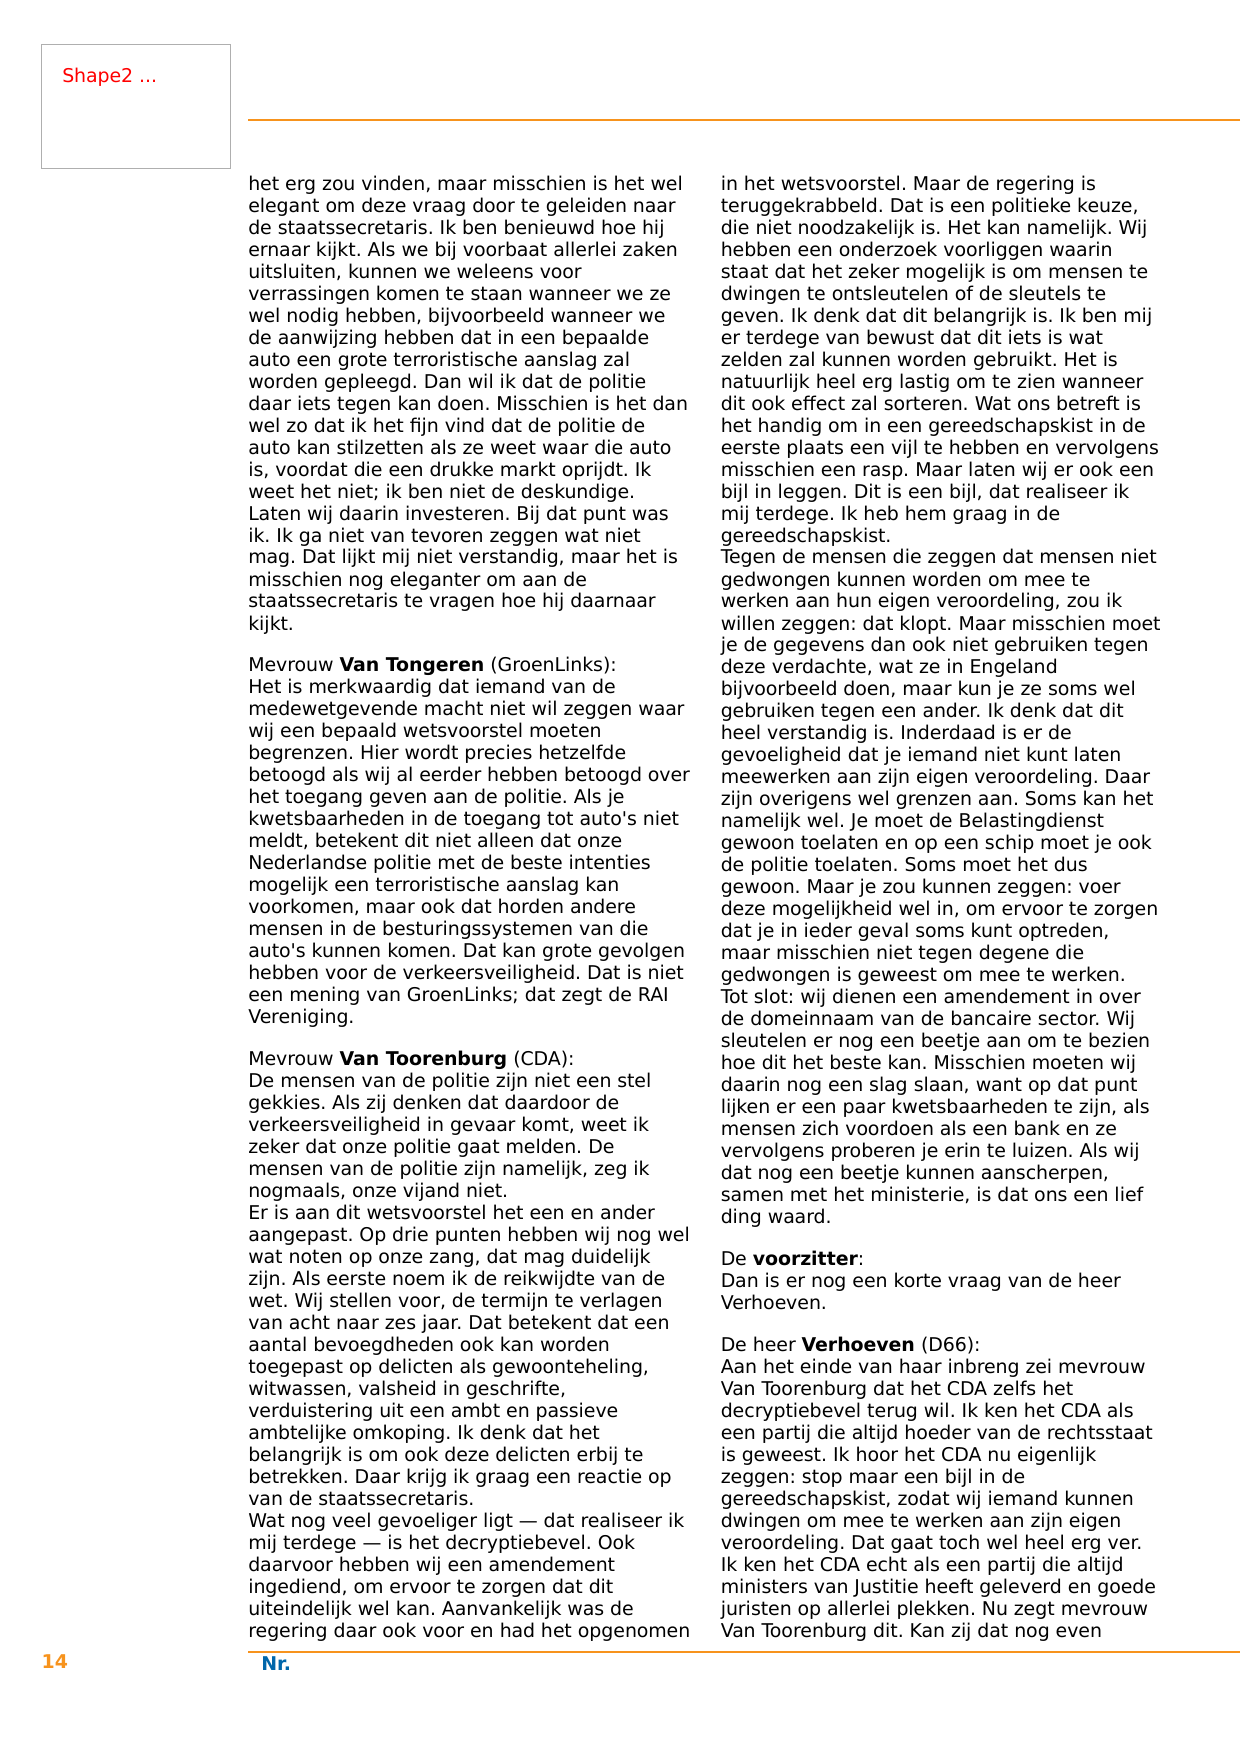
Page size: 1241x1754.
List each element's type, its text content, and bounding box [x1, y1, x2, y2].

text Wat nog veel gevoeliger ligt — dat realiseer ik mij terdege — is het decryptiebevel. Ook daarvoor hebben wij een amendement ingediend, om ervoor te zorgen dat dit uiteindelijk wel kan. Aanvankelijk was de regering daar ook voor en had het opgenomen [248, 1509, 691, 1641]
text De voorzitter: [721, 1248, 1163, 1270]
text Tot slot: wij dienen een amendement in over de domeinnaam van de bancaire sector. Wij sleutelen er nog een beetje aan om te bezien hoe dit het beste kan. Misschien moeten wij daarin nog een slag slaan, want op dat punt lijken er een paar kwetsbaarheden te zijn, als mensen zich voordoen als een bank en ze vervolgens proberen je erin te luizen. Als wij dat nog een beetje kunnen aanscherpen, samen met het ministerie, is dat ons een lief ding waard. [721, 986, 1163, 1228]
text Aan het einde van haar inbreng zei mevrouw Van Toorenburg dat het CDA zelfs het decryptiebevel terug wil. Ik ken het CDA als een partij die altijd hoeder van de rechtsstaat is geweest. Ik hoor het CDA nu eigenlijk zeggen: stop maar een bijl in de gereedschapskist, zodat wij iemand kunnen dwingen om mee te werken aan zijn eigen veroordeling. Dat gaat toch wel heel erg ver. Ik ken het CDA echt als een partij die altijd ministers van Justitie heeft geleverd en goede juristen op allerlei plekken. Nu zegt mevrouw Van Toorenburg dit. Kan zij dat nog even [721, 1356, 1163, 1641]
text het erg zou vinden, maar misschien is het wel elegant om deze vraag door te geleiden naar de staatssecretaris. Ik ben benieuwd hoe hij ernaar kijkt. Als we bij voorbaat allerlei zaken uitsluiten, kunnen we weleens voor verrassingen komen te staan wanneer we ze wel nodig hebben, bijvoorbeeld wanneer we de aanwijzing hebben dat in een bepaalde auto een grote terroristische aanslag zal worden gepleegd. Dan wil ik dat de politie daar iets tegen kan doen. Misschien is het dan wel zo dat ik het fijn vind dat de politie de auto kan stilzetten als ze weet waar die auto is, voordat die een drukke markt oprijdt. Ik weet het niet; ik ben niet de deskundige. Laten wij daarin investeren. Bij dat punt was ik. Ik ga niet van tevoren zeggen wat niet mag. Dat lijkt mij niet verstandig, maar het is misschien nog eleganter om aan de staatssecretaris te vragen hoe hij daarnaar kijkt. [248, 173, 691, 634]
text Tegen de mensen die zeggen dat mensen niet gedwongen kunnen worden om mee te werken aan hun eigen veroordeling, zou ik willen zeggen: dat klopt. Maar misschien moet je de gegevens dan ook niet gebruiken tegen deze verdachte, wat ze in Engeland bijvoorbeeld doen, maar kun je ze soms wel gebruiken tegen een ander. Ik denk dat dit heel verstandig is. Inderdaad is er de gevoeligheid dat je iemand niet kunt laten meewerken aan zijn eigen veroordeling. Daar zijn overigens wel grenzen aan. Soms kan het namelijk wel. Je moet de Belastingdienst gewoon toelaten en op een schip moet je ook de politie toelaten. Soms moet het dus gewoon. Maar je zou kunnen zeggen: voer deze mogelijkheid wel in, om ervoor te zorgen dat je in ieder geval soms kunt optreden, maar misschien niet tegen degene die gedwongen is geweest om mee te werken. [721, 546, 1163, 986]
text Er is aan dit wetsvoorstel het een en ander aangepast. Op drie punten hebben wij nog wel wat noten op onze zang, dat mag duidelijk zijn. Als eerste noem ik de reikwijdte van de wet. Wij stellen voor, de termijn te verlagen van acht naar zes jaar. Dat betekent dat een aantal bevoegdheden ook kan worden toegepast op delicten als gewoonteheling, witwassen, valsheid in geschrifte, verduistering uit een ambt en passieve ambtelijke omkoping. Ik denk dat het belangrijk is om ook deze delicten erbij te betrekken. Daar krijg ik graag een reactie op van de staatssecretaris. [248, 1202, 691, 1509]
text Mevrouw Van Tongeren (GroenLinks): [248, 654, 691, 676]
text Mevrouw Van Toorenburg (CDA): [248, 1048, 691, 1070]
text De mensen van de politie zijn niet een stel gekkies. Als zij denken dat daardoor de verkeersveiligheid in gevaar komt, weet ik zeker dat onze politie gaat melden. De mensen van de politie zijn namelijk, zeg ik nogmaals, onze vijand niet. [248, 1070, 691, 1202]
text Het is merkwaardig dat iemand van de medewetgevende macht niet wil zeggen waar wij een bepaald wetsvoorstel moeten begrenzen. Hier wordt precies hetzelfde betoogd als wij al eerder hebben betoogd over het toegang geven aan de politie. Als je kwetsbaarheden in de toegang tot auto's niet meldt, betekent dit niet alleen dat onze Nederlandse politie met de beste intenties mogelijk een terroristische aanslag kan voorkomen, maar ook dat horden andere mensen in de besturingssystemen van die auto's kunnen komen. Dat kan grote gevolgen hebben voor de verkeersveiligheid. Dat is niet een mening van GroenLinks; dat zegt de RAI Vereniging. [248, 676, 691, 1028]
text in het wetsvoorstel. Maar de regering is teruggekrabbeld. Dat is een politieke keuze, die niet noodzakelijk is. Het kan namelijk. Wij hebben een onderzoek voorliggen waarin staat dat het zeker mogelijk is om mensen te dwingen te ontsleutelen of de sleutels te geven. Ik denk dat dit belangrijk is. Ik ben mij er terdege van bewust dat dit iets is wat zelden zal kunnen worden gebruikt. Het is natuurlijk heel erg lastig om te zien wanneer dit ook effect zal sorteren. Wat ons betreft is het handig om in een gereedschapskist in de eerste plaats een vijl te hebben en vervolgens misschien een rasp. Maar laten wij er ook een bijl in leggen. Dit is een bijl, dat realiseer ik mij terdege. Ik heb hem graag in de gereedschapskist. [721, 173, 1163, 546]
text De heer Verhoeven (D66): [721, 1334, 1163, 1356]
text Dan is er nog een korte vraag van de heer Verhoeven. [721, 1270, 1163, 1314]
